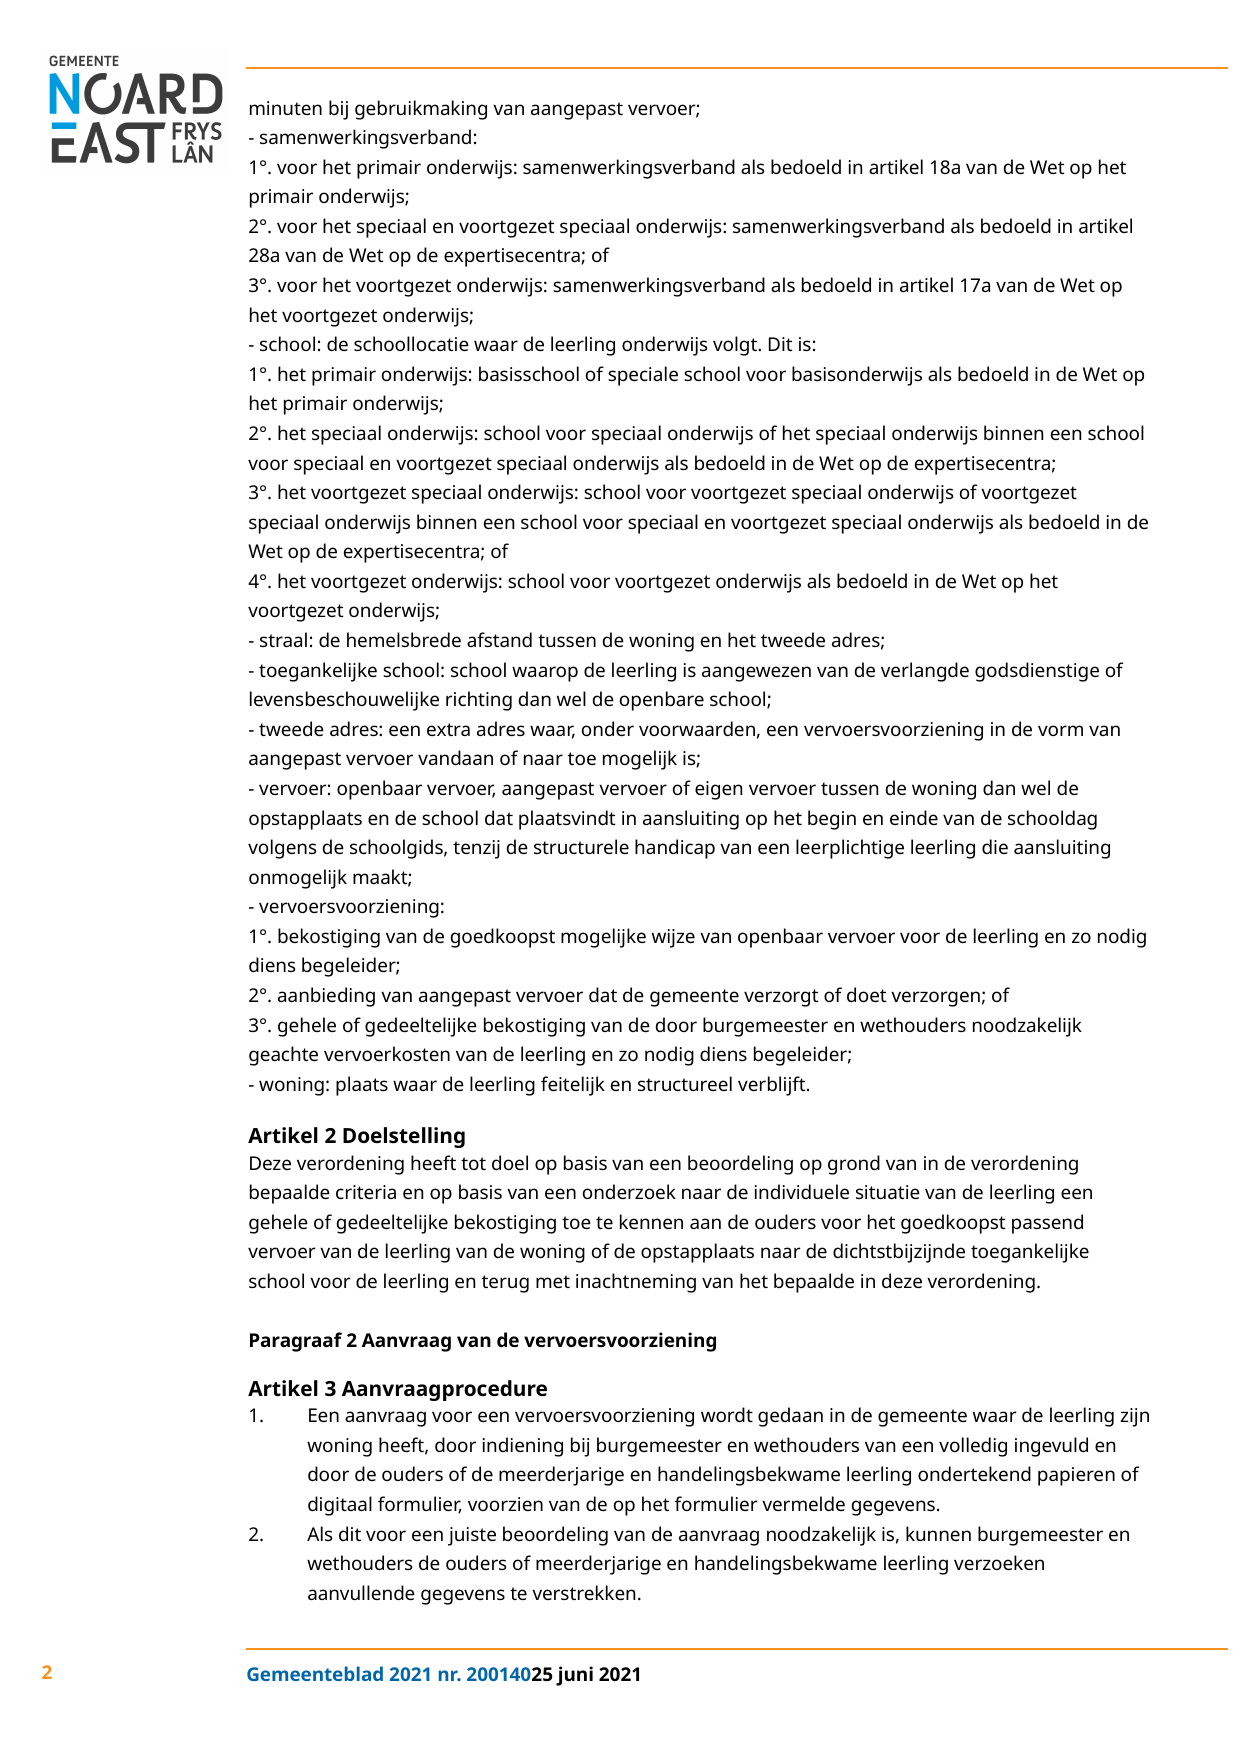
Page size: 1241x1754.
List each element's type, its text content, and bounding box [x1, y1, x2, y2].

text volgens de schoolgids, tenzij de structurele handicap van een leerplichtige leerling die aansluiting onmogelijk maakt; [248, 834, 1152, 890]
text - toegankelijke school: school waarop de leerling is aangewezen van de verlangde godsdienstige of [248, 657, 1152, 683]
text Artikel 3 Aanvraagprocedure [248, 1374, 1152, 1402]
text 2°. aanbieding van aangepast vervoer dat de gemeente verzorgt of doet verzorgen; of [248, 982, 1152, 1008]
text 1°. voor het primair onderwijs: samenwerkingsverband als bedoeld in artikel 18a van de Wet op het primair onderwijs; [248, 154, 1152, 209]
list Als dit voor een juiste beoordeling van de aanvraag noodzakelijk is, kunnen burgemeester en wethouders de ouders of meerderjarige en handelingsbekwame leerling verzoeken aanvullende gegevens te verstrekken. [248, 1521, 1152, 1606]
text 3°. het voortgezet speciaal onderwijs: school voor voortgezet speciaal onderwijs of voortgezet speciaal onderwijs binnen een school voor speciaal en voortgezet speciaal onderwijs als bedoeld in de Wet op de expertisecentra; of [248, 479, 1152, 564]
text 2°. het speciaal onderwijs: school voor speciaal onderwijs of het speciaal onderwijs binnen een school voor speciaal en voortgezet speciaal onderwijs als bedoeld in de Wet op de expertisecentra; [248, 420, 1152, 476]
text - school: de schoollocatie waar de leerling onderwijs volgt. Dit is: [248, 331, 1152, 357]
text 1°. het primair onderwijs: basisschool of speciale school voor basisonderwijs als bedoeld in de Wet op het primair onderwijs; [248, 361, 1152, 416]
text - samenwerkingsverband: [248, 124, 1152, 150]
list Een aanvraag voor een vervoersvoorziening wordt gedaan in de gemeente waar de leerling zijn woning heeft, door indiening bij burgemeester en wethouders van een volledig ingevuld en door de ouders of de meerderjarige en handelingsbekwame leerling ondertekend papieren of digitaal formulier, voorzien van de op het formulier vermelde gegevens. [248, 1402, 1152, 1517]
picture [41, 47, 231, 172]
text levensbeschouwelijke richting dan wel de openbare school; [248, 686, 1152, 712]
text Artikel 2 Doelstelling [248, 1121, 1152, 1150]
text - vervoersvoorziening: [248, 893, 1152, 919]
text - woning: plaats waar de leerling feitelijk en structureel verblijft. [248, 1071, 1152, 1097]
text - vervoer: openbaar vervoer, aangepast vervoer of eigen vervoer tussen de woning dan wel de [248, 775, 1152, 801]
text Deze verordening heeft tot doel op basis van een beoordeling op grond van in de verordening bepaalde criteria en op basis van een onderzoek naar de individuele situatie van de leerling een gehele of gedeeltelijke bekostiging toe te kennen aan de ouders voor het goedkoopst passend vervoer van de leerling van de woning of de opstapplaats naar de dichtstbijzijnde toegankelijke school voor de leerling en terug met inachtneming van het bepaalde in deze verordening. [248, 1150, 1152, 1294]
text 2°. voor het speciaal en voortgezet speciaal onderwijs: samenwerkingsverband als bedoeld in artikel 28a van de Wet op de expertisecentra; of [248, 213, 1152, 268]
text - straal: de hemelsbrede afstand tussen de woning en het tweede adres; [248, 627, 1152, 653]
text opstapplaats en de school dat plaatsvindt in aansluiting op het begin en einde van de schooldag [248, 805, 1152, 831]
text 4°. het voortgezet onderwijs: school voor voortgezet onderwijs als bedoeld in de Wet op het voortgezet onderwijs; [248, 568, 1152, 623]
text - tweede adres: een extra adres waar, onder voorwaarden, een vervoersvoorziening in de vorm van aangepast vervoer vandaan of naar toe mogelijk is; [248, 716, 1152, 771]
text 1°. bekostiging van de goedkoopst mogelijke wijze van openbaar vervoer voor de leerling en zo nodig diens begeleider; [248, 923, 1152, 978]
text Paragraaf 2 Aanvraag van de vervoersvoorziening [248, 1327, 1152, 1353]
text 3°. voor het voortgezet onderwijs: samenwerkingsverband als bedoeld in artikel 17a van de Wet op het voortgezet onderwijs; [248, 272, 1152, 328]
text 3°. gehele of gedeeltelijke bekostiging van de door burgemeester en wethouders noodzakelijk geachte vervoerkosten van de leerling en zo nodig diens begeleider; [248, 1012, 1152, 1067]
text minuten bij gebruikmaking van aangepast vervoer; [248, 95, 1152, 121]
